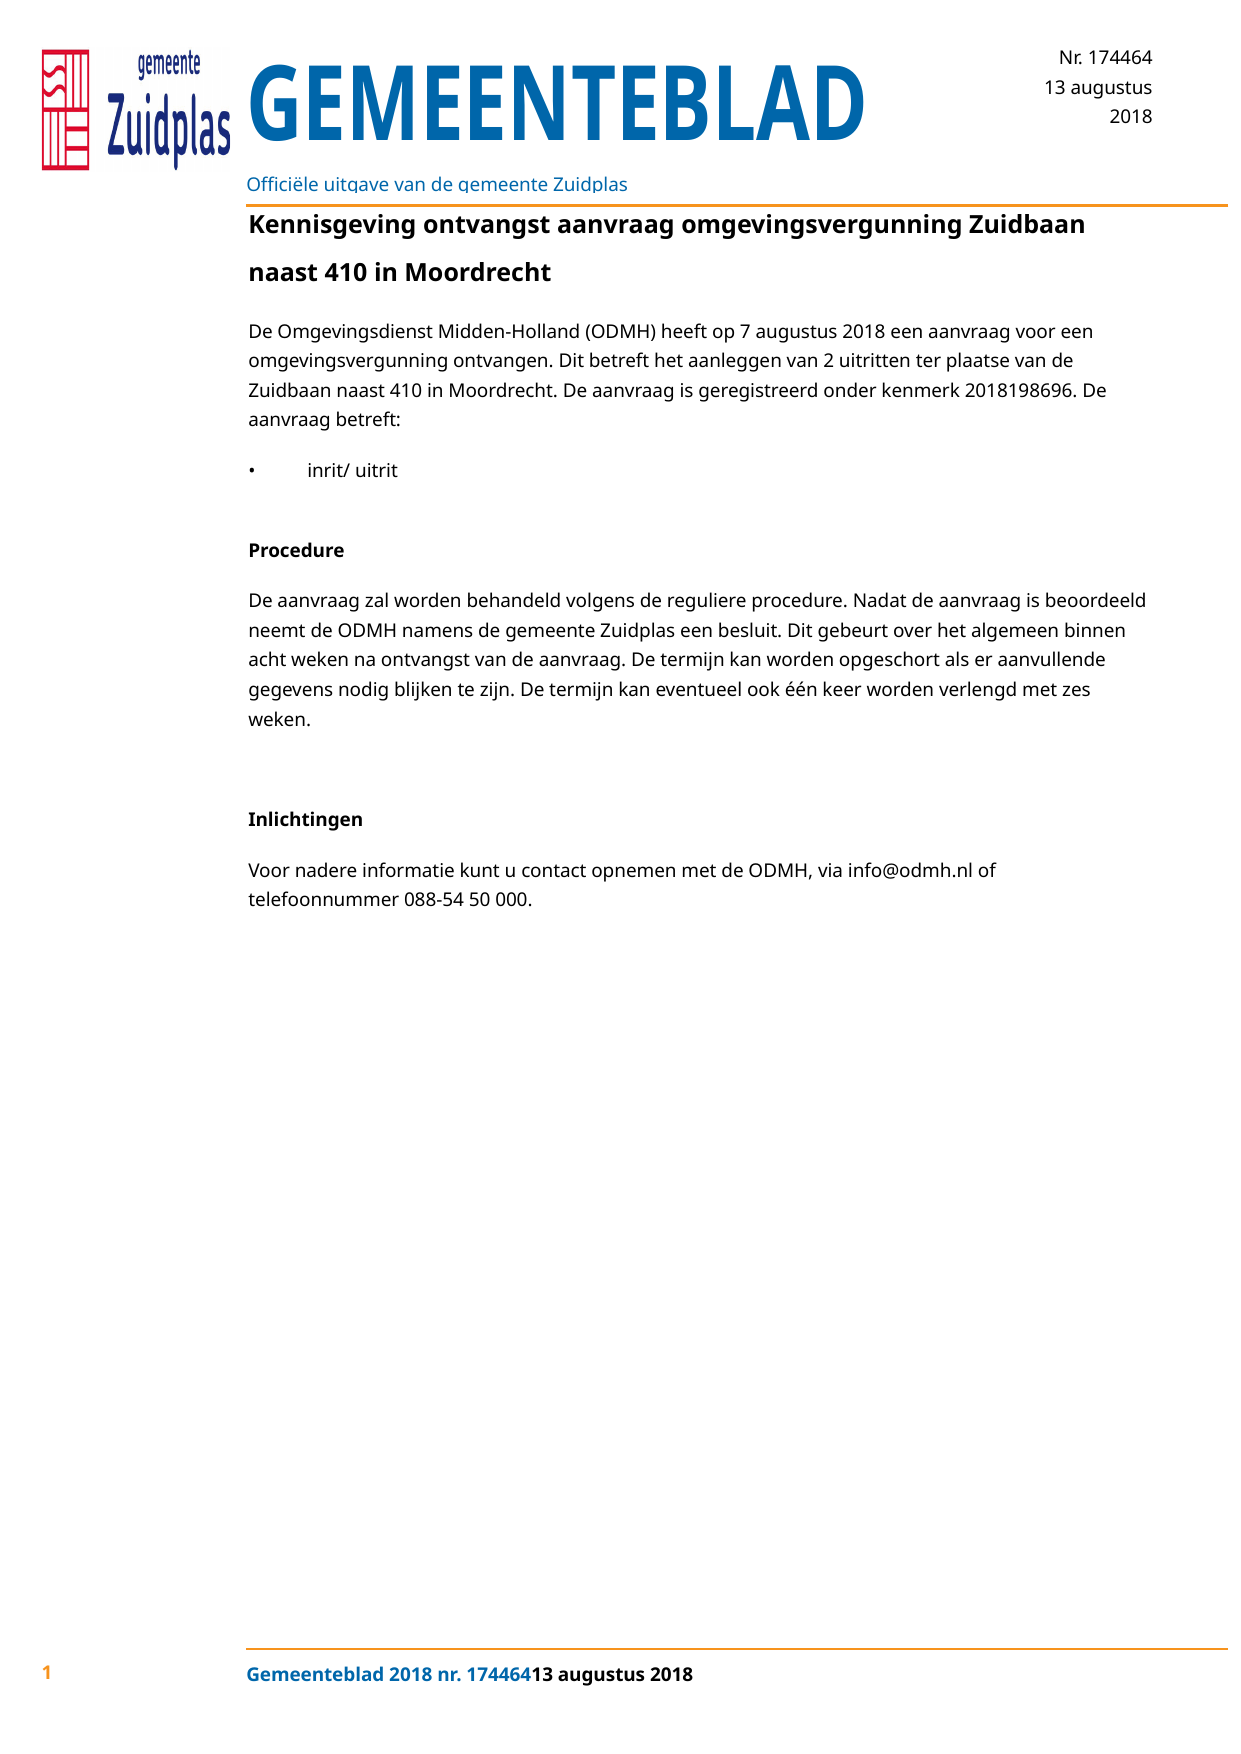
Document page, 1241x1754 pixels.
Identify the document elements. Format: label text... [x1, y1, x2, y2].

text De aanvraag zal worden behandeld volgens de reguliere procedure. Nadat de aanvraag is beoordeeld neemt de ODMH namens de gemeente Zuidplas een besluit. Dit gebeurt over het algemeen binnen acht weken na ontvangst van de aanvraag. De termijn kan worden opgeschort als er aanvullende gegevens nodig blijken te zijn. De termijn kan eventueel ook één keer worden verlengd met zes weken. [248, 587, 1152, 732]
list inrit/ uitrit [248, 457, 1152, 483]
picture [41, 47, 231, 172]
text Procedure [248, 537, 1152, 563]
text Inlichtingen [248, 807, 1152, 832]
text De Omgevingsdienst Midden-Holland (ODMH) heeft op 7 augustus 2018 een aanvraag voor een omgevingsvergunning ontvangen. Dit betreft het aanleggen van 2 uitritten ter plaatse van de Zuidbaan naast 410 in Moordrecht. De aanvraag is geregistreerd onder kenmerk 2018198696. De aanvraag betreft: [248, 318, 1152, 432]
text Kennisgeving ontvangst aanvraag omgevingsvergunning Zuidbaan naast 410 in Moordrecht [248, 207, 1152, 288]
text Voor nadere informatie kunt u contact opnemen met de ODMH, via info@odmh.nl of telefoonnummer 088-54 50 000. [248, 857, 1152, 912]
